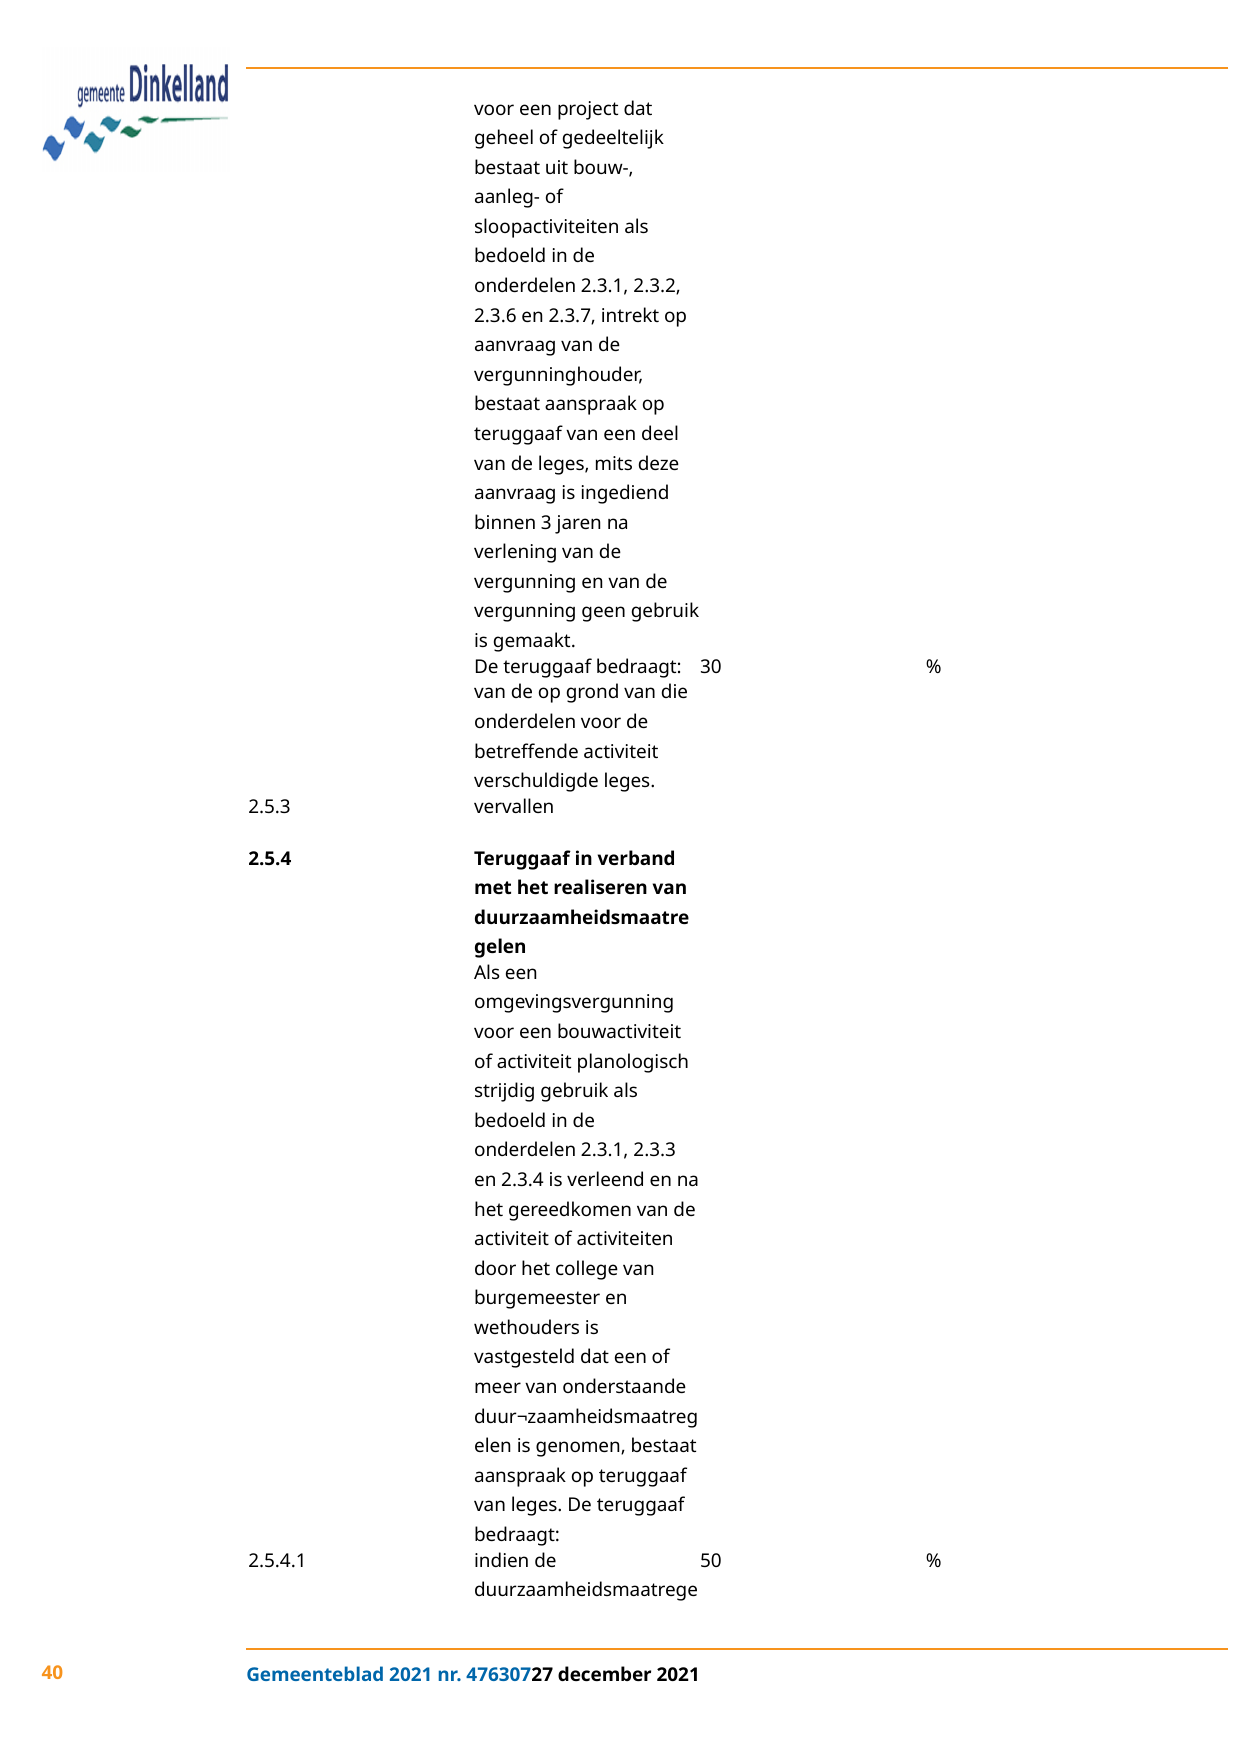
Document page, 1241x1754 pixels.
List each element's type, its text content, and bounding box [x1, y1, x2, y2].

table_cell [474, 819, 700, 845]
table_cell [700, 845, 926, 959]
table_cell [248, 959, 474, 1547]
table_cell van de op grond van die onderdelen voor de betreffende activiteit verschuldigde leges. [474, 679, 700, 793]
table_cell [926, 679, 1152, 793]
table_cell [248, 679, 474, 793]
table_cell [700, 819, 926, 845]
table_cell [926, 845, 1152, 959]
table_cell [700, 679, 926, 793]
table_cell [700, 959, 926, 1547]
table_cell Als een omgevingsvergunning voor een bouwactiviteit of activiteit planologisch strijdig gebruik als bedoeld in de onderdelen 2.3.1, 2.3.3 en 2.3.4 is verleend en na het gereedkomen van de activiteit of activiteiten door het college van burgemeester en wethouders is vastgesteld dat een of meer van onderstaande duur¬zaamheidsmaatregelen is genomen, bestaat aanspraak op teruggaaf van leges. De teruggaaf bedraagt: [474, 959, 700, 1547]
table_cell [248, 653, 474, 679]
table_cell % [926, 653, 1152, 679]
table_cell [926, 793, 1152, 819]
table_cell [926, 959, 1152, 1547]
table_cell De teruggaaf bedraagt: [474, 653, 700, 679]
table_cell [248, 95, 474, 653]
table_cell 2.5.3 [248, 793, 474, 819]
table_cell [700, 793, 926, 819]
table_cell indien de duurzaamheidsmaatrege [474, 1547, 700, 1602]
table_cell 2.5.4 [248, 845, 474, 959]
table_cell 50 [700, 1547, 926, 1602]
table_cell % [926, 1547, 1152, 1602]
table_cell 2.5.4.1 [248, 1547, 474, 1602]
table_cell Teruggaaf in verband met het realiseren van duurzaamheidsmaatregelen [474, 845, 700, 959]
table_cell 30 [700, 653, 926, 679]
table_cell [248, 819, 474, 845]
table_cell voor een project dat geheel of gedeeltelijk bestaat uit bouw-, aanleg- of sloopactiviteiten als bedoeld in de onderdelen 2.3.1, 2.3.2, 2.3.6 en 2.3.7, intrekt op aanvraag van de vergunninghouder, bestaat aanspraak op teruggaaf van een deel van de leges, mits deze aanvraag is ingediend binnen 3 jaren na verlening van de vergunning en van de vergunning geen gebruik is gemaakt. [474, 95, 700, 653]
table_cell [700, 95, 926, 653]
table_cell [926, 819, 1152, 845]
table_cell [926, 95, 1152, 653]
picture [41, 47, 231, 172]
table_cell vervallen [474, 793, 700, 819]
